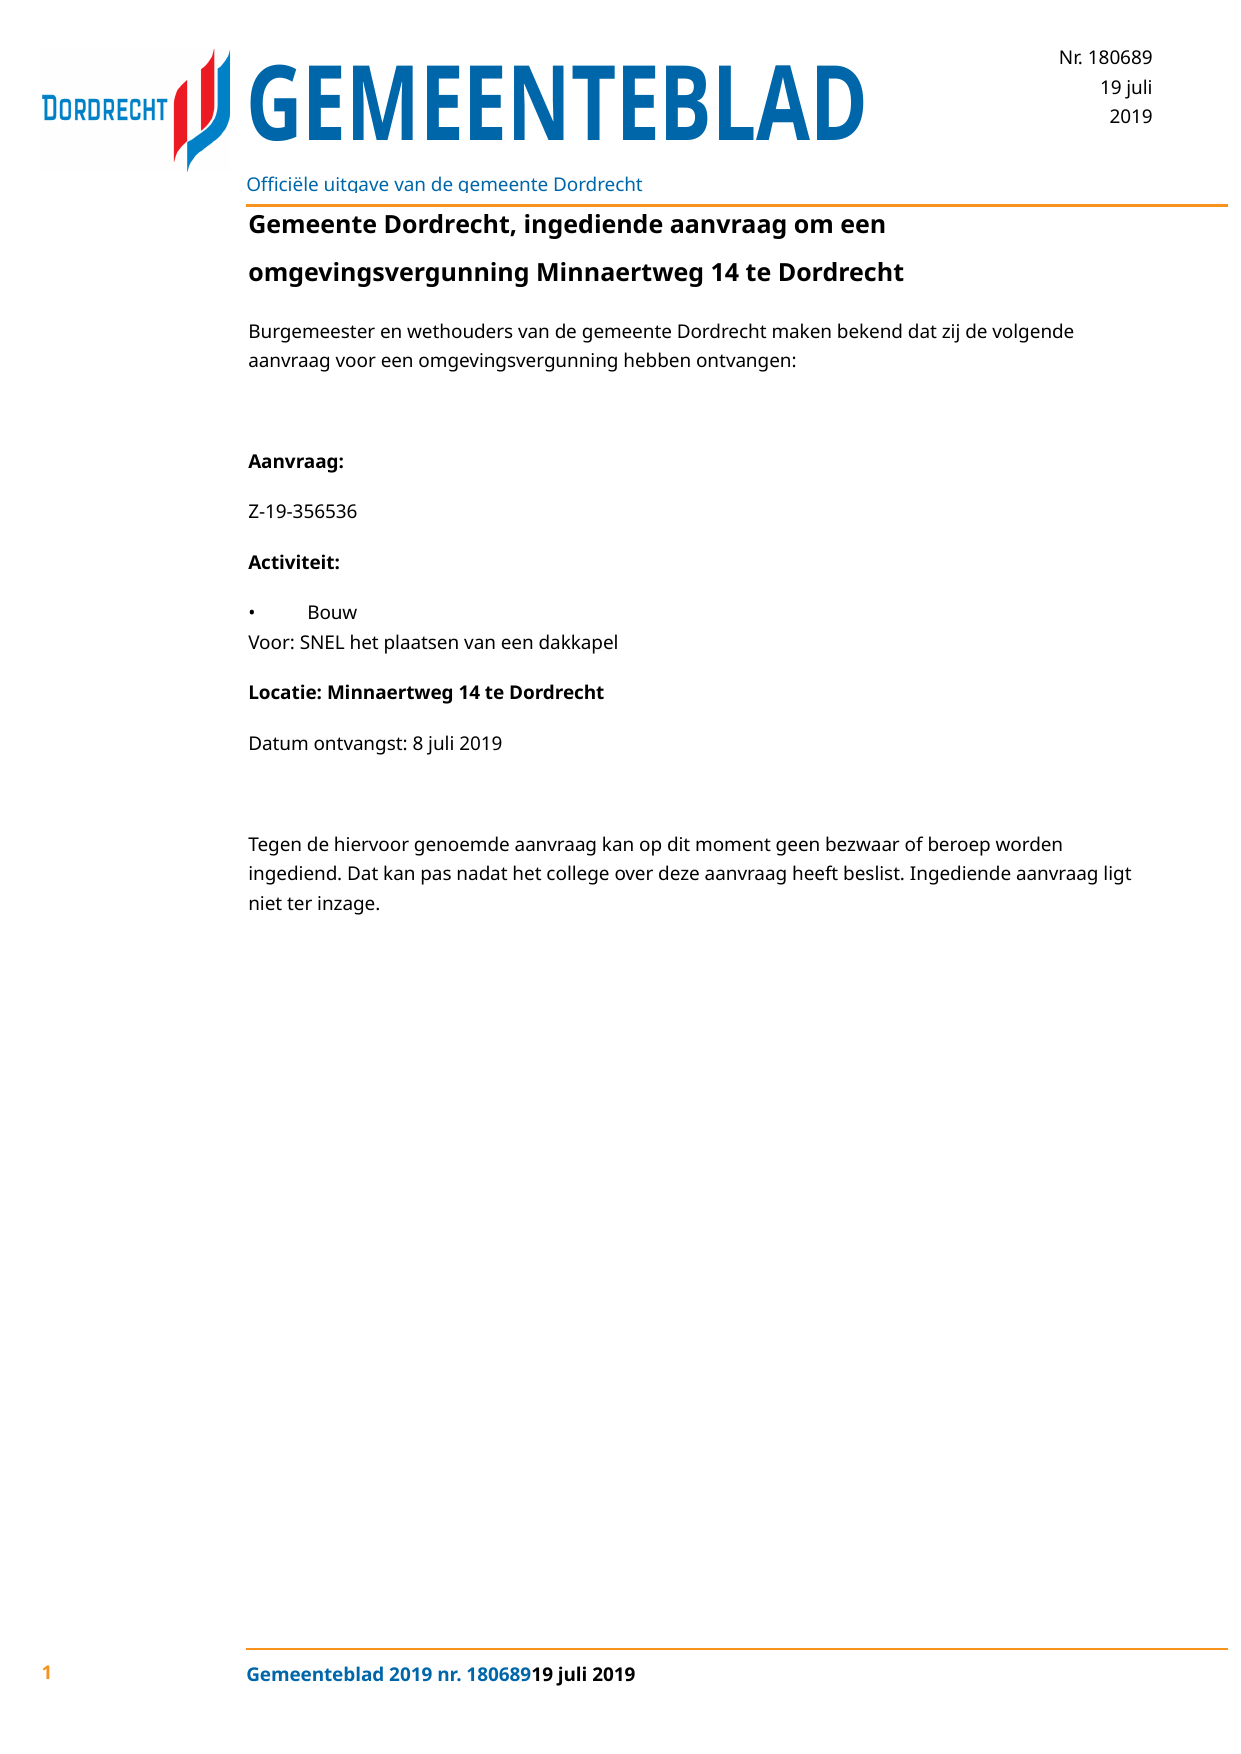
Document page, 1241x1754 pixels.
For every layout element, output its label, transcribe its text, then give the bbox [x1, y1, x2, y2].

text Aanvraag: [248, 448, 1152, 474]
text Tegen de hiervoor genoemde aanvraag kan op dit moment geen bezwaar of beroep worden ingediend. Dat kan pas nadat het college over deze aanvraag heeft beslist. Ingediende aanvraag ligt niet ter inzage. [248, 831, 1152, 916]
text Z-19-356536 [248, 499, 1152, 524]
text Gemeente Dordrecht, ingediende aanvraag om een omgevingsvergunning Minnaertweg 14 te Dordrecht [248, 207, 1152, 288]
list Bouw [248, 599, 1152, 625]
text Locatie: Minnaertweg 14 te Dordrecht [248, 679, 1152, 705]
text Voor: SNEL het plaatsen van een dakkapel [248, 629, 1152, 655]
text Activiteit: [248, 549, 1152, 575]
text Datum ontvangst: 8 juli 2019 [248, 730, 1152, 756]
text Burgemeester en wethouders van de gemeente Dordrecht maken bekend dat zij de volgende aanvraag voor een omgevingsvergunning hebben ontvangen: [248, 318, 1152, 373]
picture [41, 47, 231, 172]
